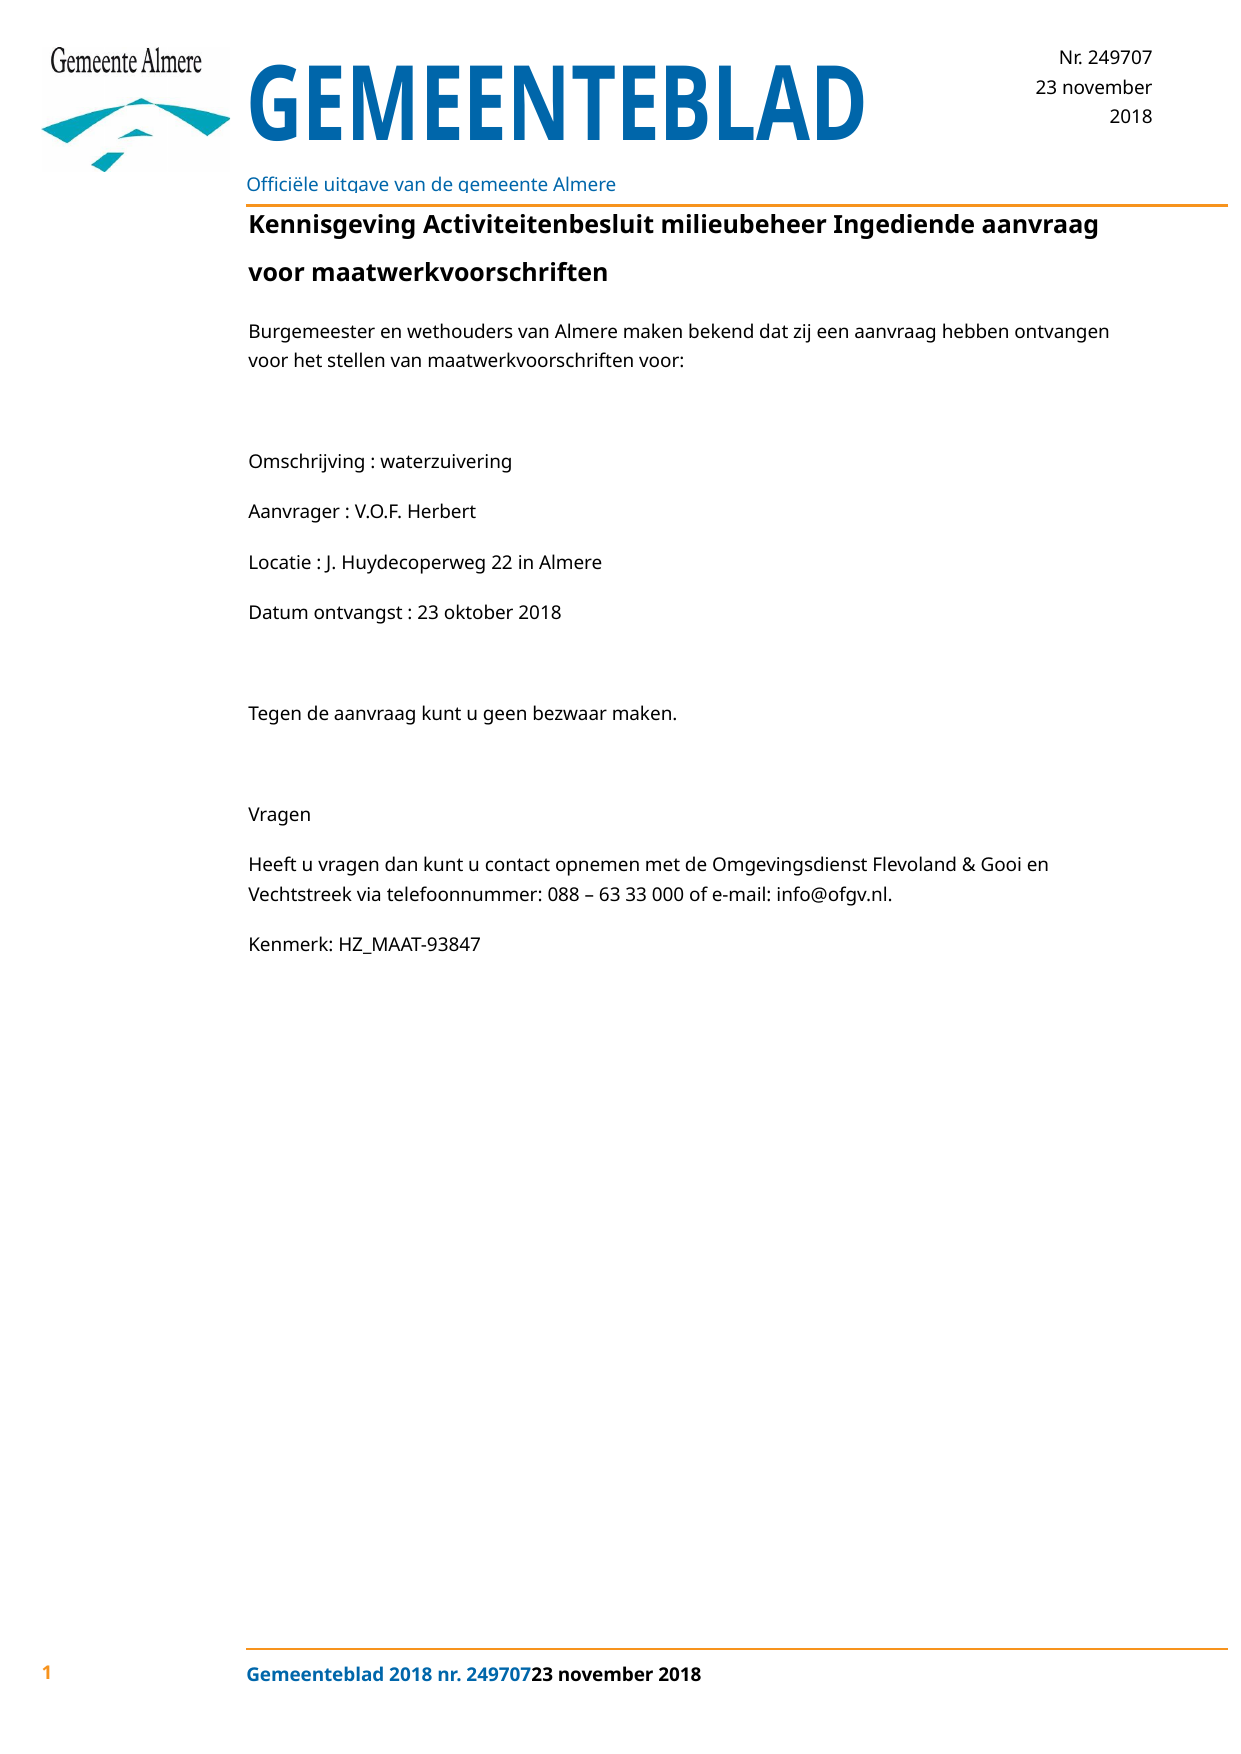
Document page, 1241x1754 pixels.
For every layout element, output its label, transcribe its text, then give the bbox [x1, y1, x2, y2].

text Burgemeester en wethouders van Almere maken bekend dat zij een aanvraag hebben ontvangen voor het stellen van maatwerkvoorschriften voor: [248, 318, 1152, 373]
text Vragen [248, 801, 1152, 827]
text Kenmerk: HZ_MAAT-93847 [248, 932, 1152, 957]
picture [41, 47, 231, 172]
text Aanvrager : V.O.F. Herbert [248, 499, 1152, 524]
text Kennisgeving Activiteitenbesluit milieubeheer Ingediende aanvraag voor maatwerkvoorschriften [248, 207, 1152, 288]
text Locatie : J. Huydecoperweg 22 in Almere [248, 549, 1152, 575]
text Heeft u vragen dan kunt u contact opnemen met de Omgevingsdienst Flevoland & Gooi en Vechtstreek via telefoonnummer: 088 – 63 33 000 of e-mail: info@ofgv.nl. [248, 852, 1152, 907]
text Tegen de aanvraag kunt u geen bezwaar maken. [248, 700, 1152, 726]
text Datum ontvangst : 23 oktober 2018 [248, 599, 1152, 625]
text Omschrijving : waterzuivering [248, 448, 1152, 474]
